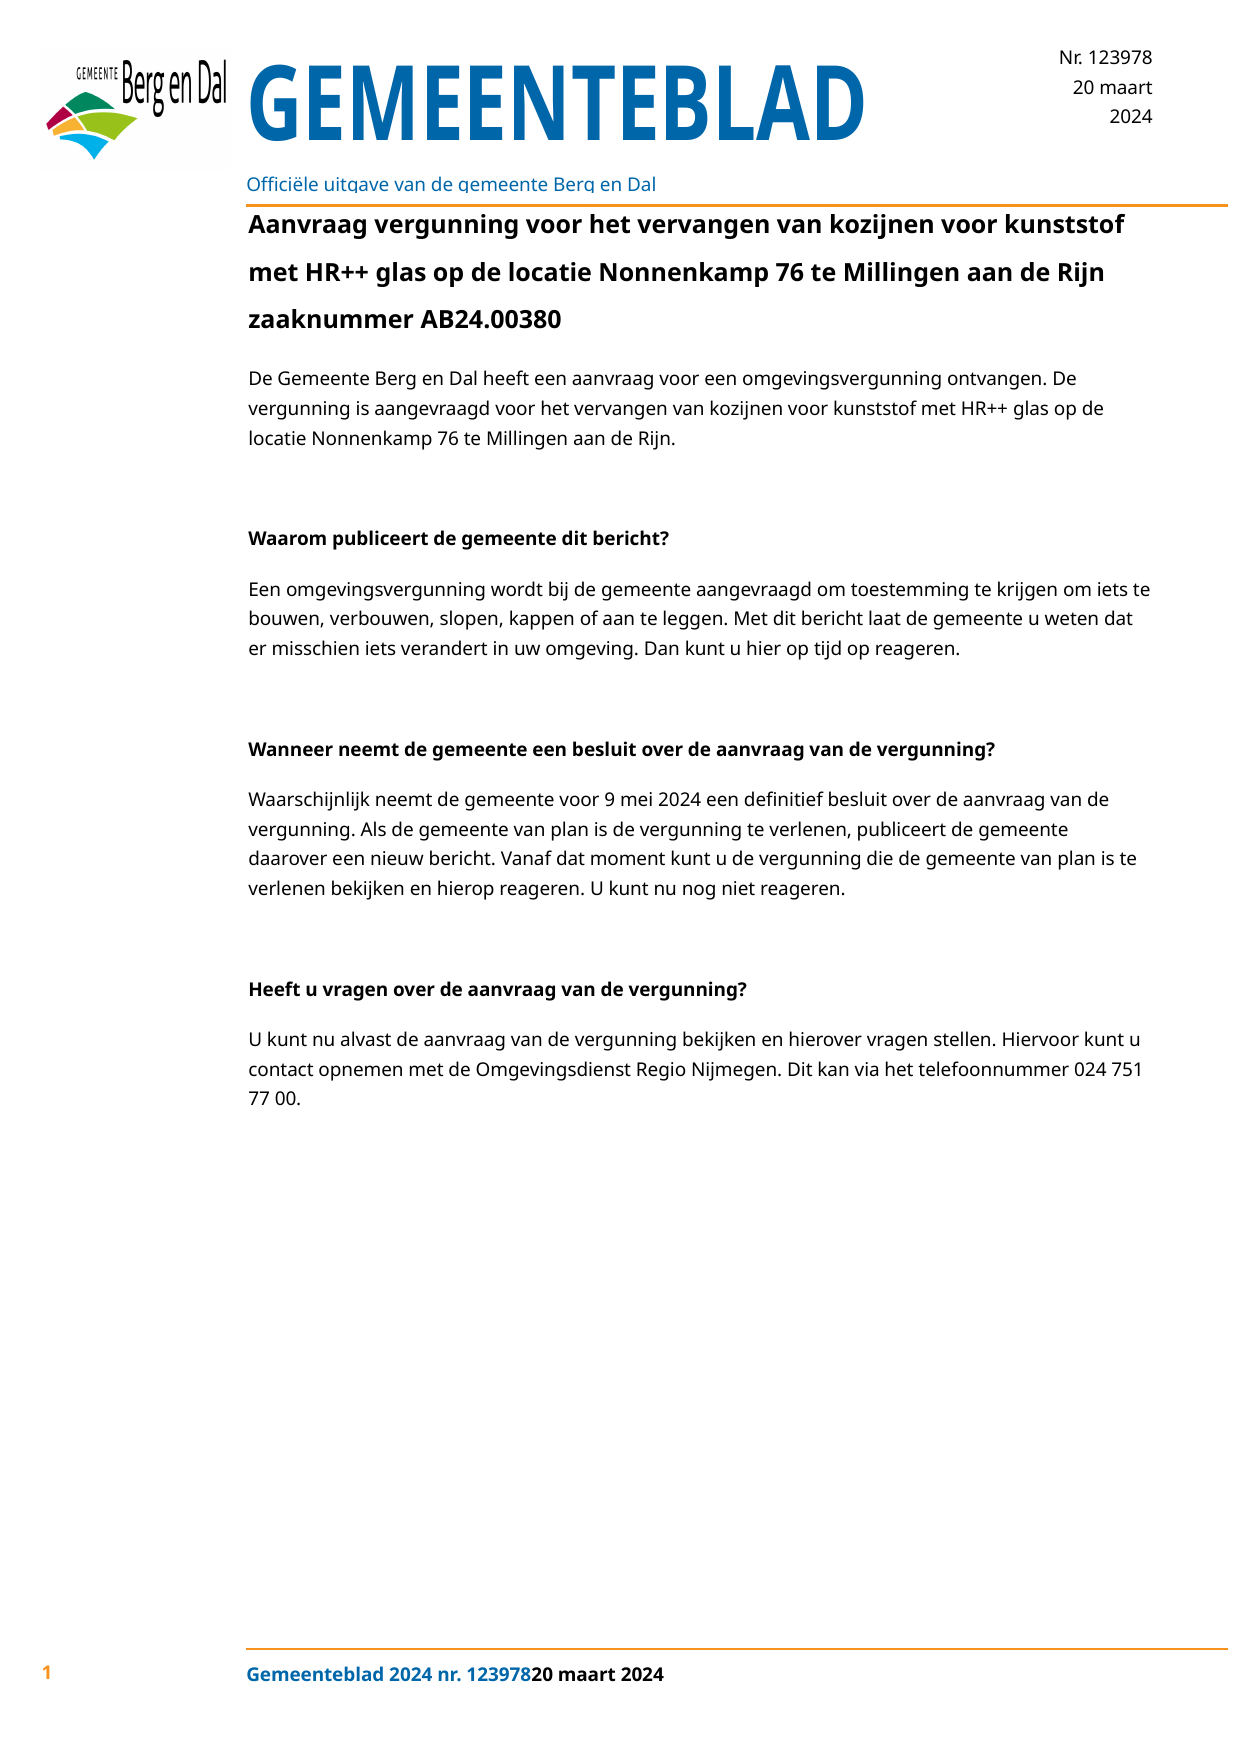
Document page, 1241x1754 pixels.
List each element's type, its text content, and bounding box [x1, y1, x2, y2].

text Aanvraag vergunning voor het vervangen van kozijnen voor kunststof met HR++ glas op de locatie Nonnenkamp 76 te Millingen aan de Rijn zaaknummer AB24.00380 [248, 207, 1152, 336]
text U kunt nu alvast de aanvraag van de vergunning bekijken en hierover vragen stellen. Hiervoor kunt u contact opnemen met de Omgevingsdienst Regio Nijmegen. Dit kan via het telefoonnummer 024 751 77 00. [248, 1026, 1152, 1111]
text De Gemeente Berg en Dal heeft een aanvraag voor een omgevingsvergunning ontvangen. De vergunning is aangevraagd voor het vervangen van kozijnen voor kunststof met HR++ glas op de locatie Nonnenkamp 76 te Millingen aan de Rijn. [248, 366, 1152, 450]
text Heeft u vragen over de aanvraag van de vergunning? [248, 976, 1152, 1002]
text Waarom publiceert de gemeente dit bericht? [248, 526, 1152, 551]
text Een omgevingsvergunning wordt bij de gemeente aangevraagd om toestemming te krijgen om iets te bouwen, verbouwen, slopen, kappen of aan te leggen. Met dit bericht laat de gemeente u weten dat er misschien iets verandert in uw omgeving. Dan kunt u hier op tijd op reageren. [248, 576, 1152, 661]
text Wanneer neemt de gemeente een besluit over de aanvraag van de vergunning? [248, 736, 1152, 762]
picture [41, 47, 231, 172]
text Waarschijnlijk neemt de gemeente voor 9 mei 2024 een definitief besluit over de aanvraag van de vergunning. Als de gemeente van plan is de vergunning te verlenen, publiceert de gemeente daarover een nieuw bericht. Vanaf dat moment kunt u de vergunning die de gemeente van plan is te verlenen bekijken en hierop reageren. U kunt nu nog niet reageren. [248, 786, 1152, 901]
